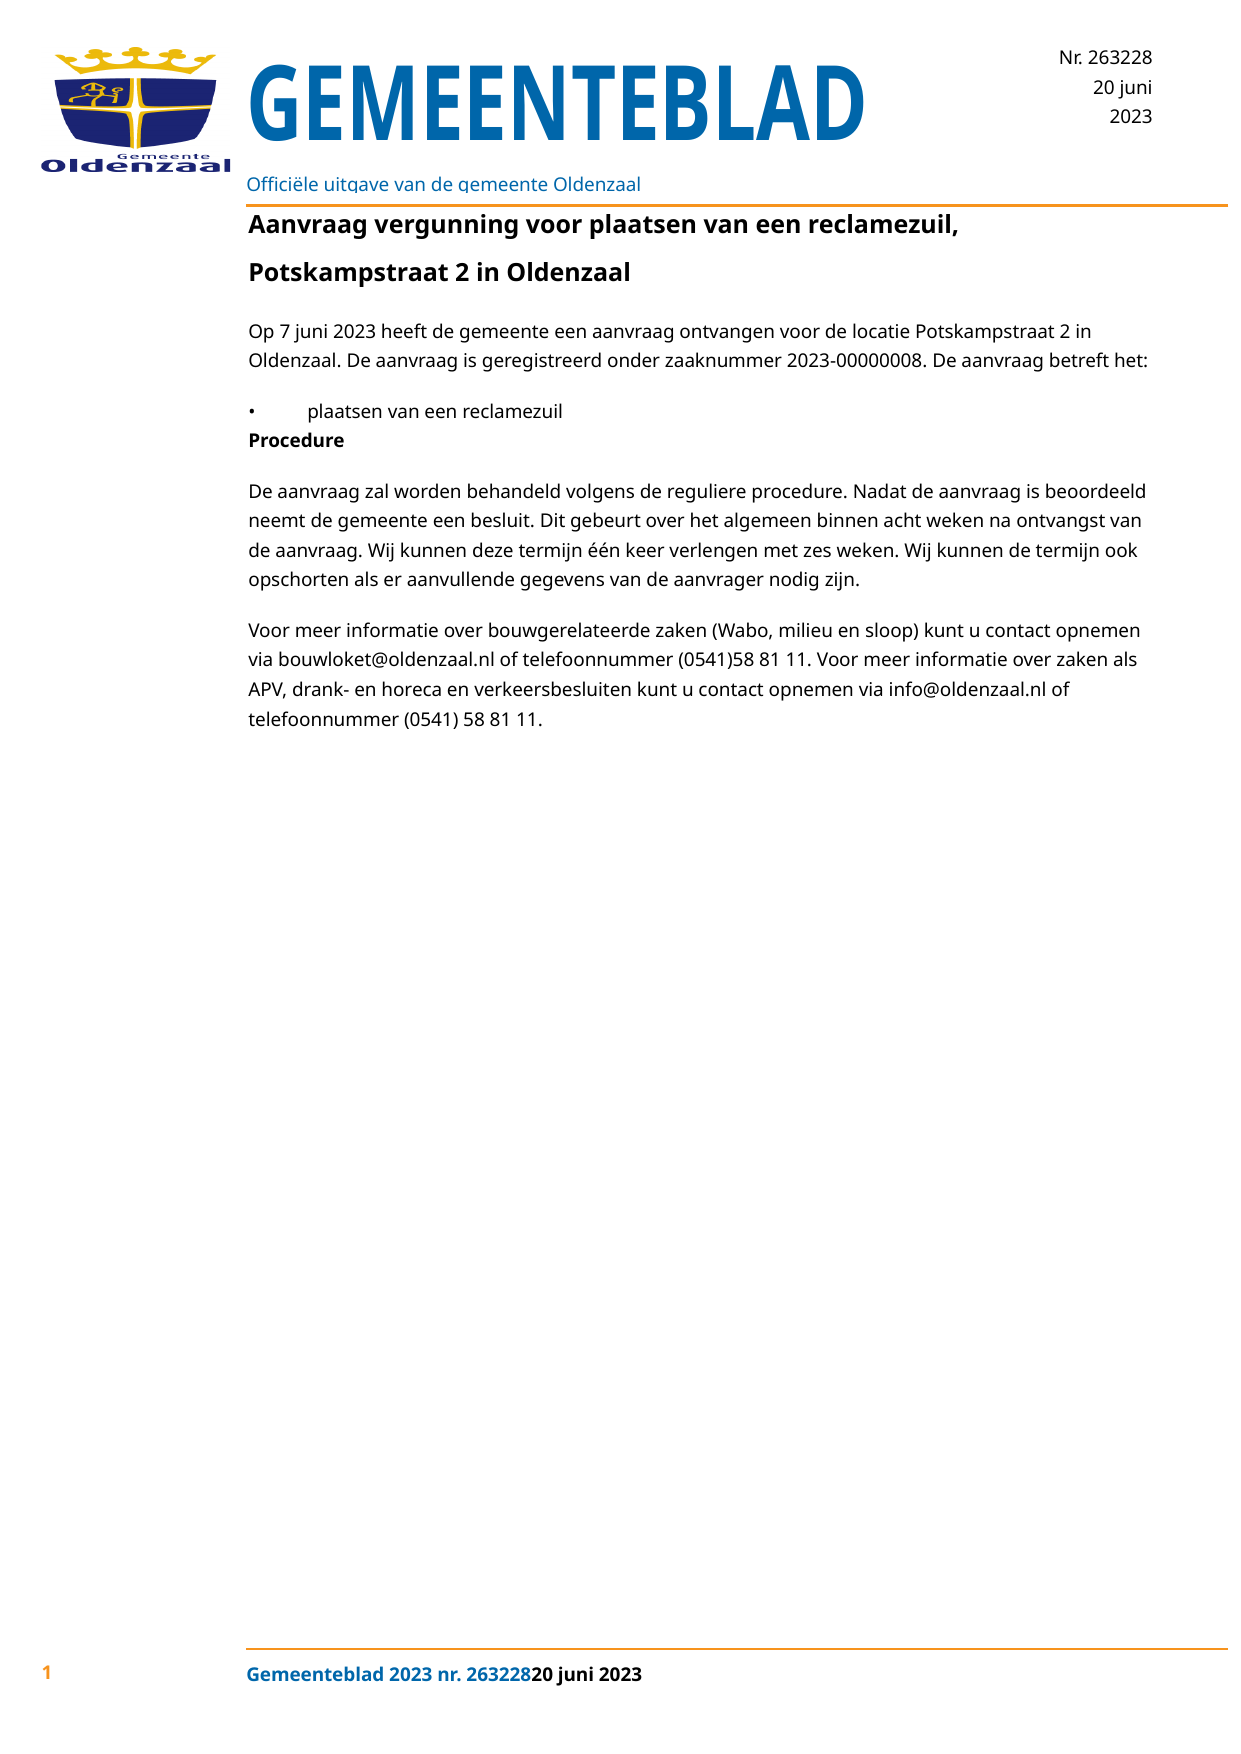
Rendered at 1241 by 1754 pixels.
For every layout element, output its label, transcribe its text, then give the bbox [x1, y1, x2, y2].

text Voor meer informatie over bouwgerelateerde zaken (Wabo, milieu en sloop) kunt u contact opnemen via bouwloket@oldenzaal.nl of telefoonnummer (0541)58 81 11. Voor meer informatie over zaken als APV, drank- en horeca en verkeersbesluiten kunt u contact opnemen via info@oldenzaal.nl of telefoonnummer (0541) 58 81 11. [248, 617, 1152, 732]
text De aanvraag zal worden behandeld volgens de reguliere procedure. Nadat de aanvraag is beoordeeld neemt de gemeente een besluit. Dit gebeurt over het algemeen binnen acht weken na ontvangst van de aanvraag. Wij kunnen deze termijn één keer verlengen met zes weken. Wij kunnen de termijn ook opschorten als er aanvullende gegevens van de aanvrager nodig zijn. [248, 478, 1152, 592]
list plaatsen van een reclamezuil [248, 398, 1152, 424]
picture [41, 47, 231, 172]
text Aanvraag vergunning voor plaatsen van een reclamezuil, Potskampstraat 2 in Oldenzaal [248, 207, 1152, 288]
text Procedure [248, 427, 1152, 453]
text Op 7 juni 2023 heeft de gemeente een aanvraag ontvangen voor de locatie Potskampstraat 2 in Oldenzaal. De aanvraag is geregistreerd onder zaaknummer 2023-00000008. De aanvraag betreft het: [248, 318, 1152, 373]
